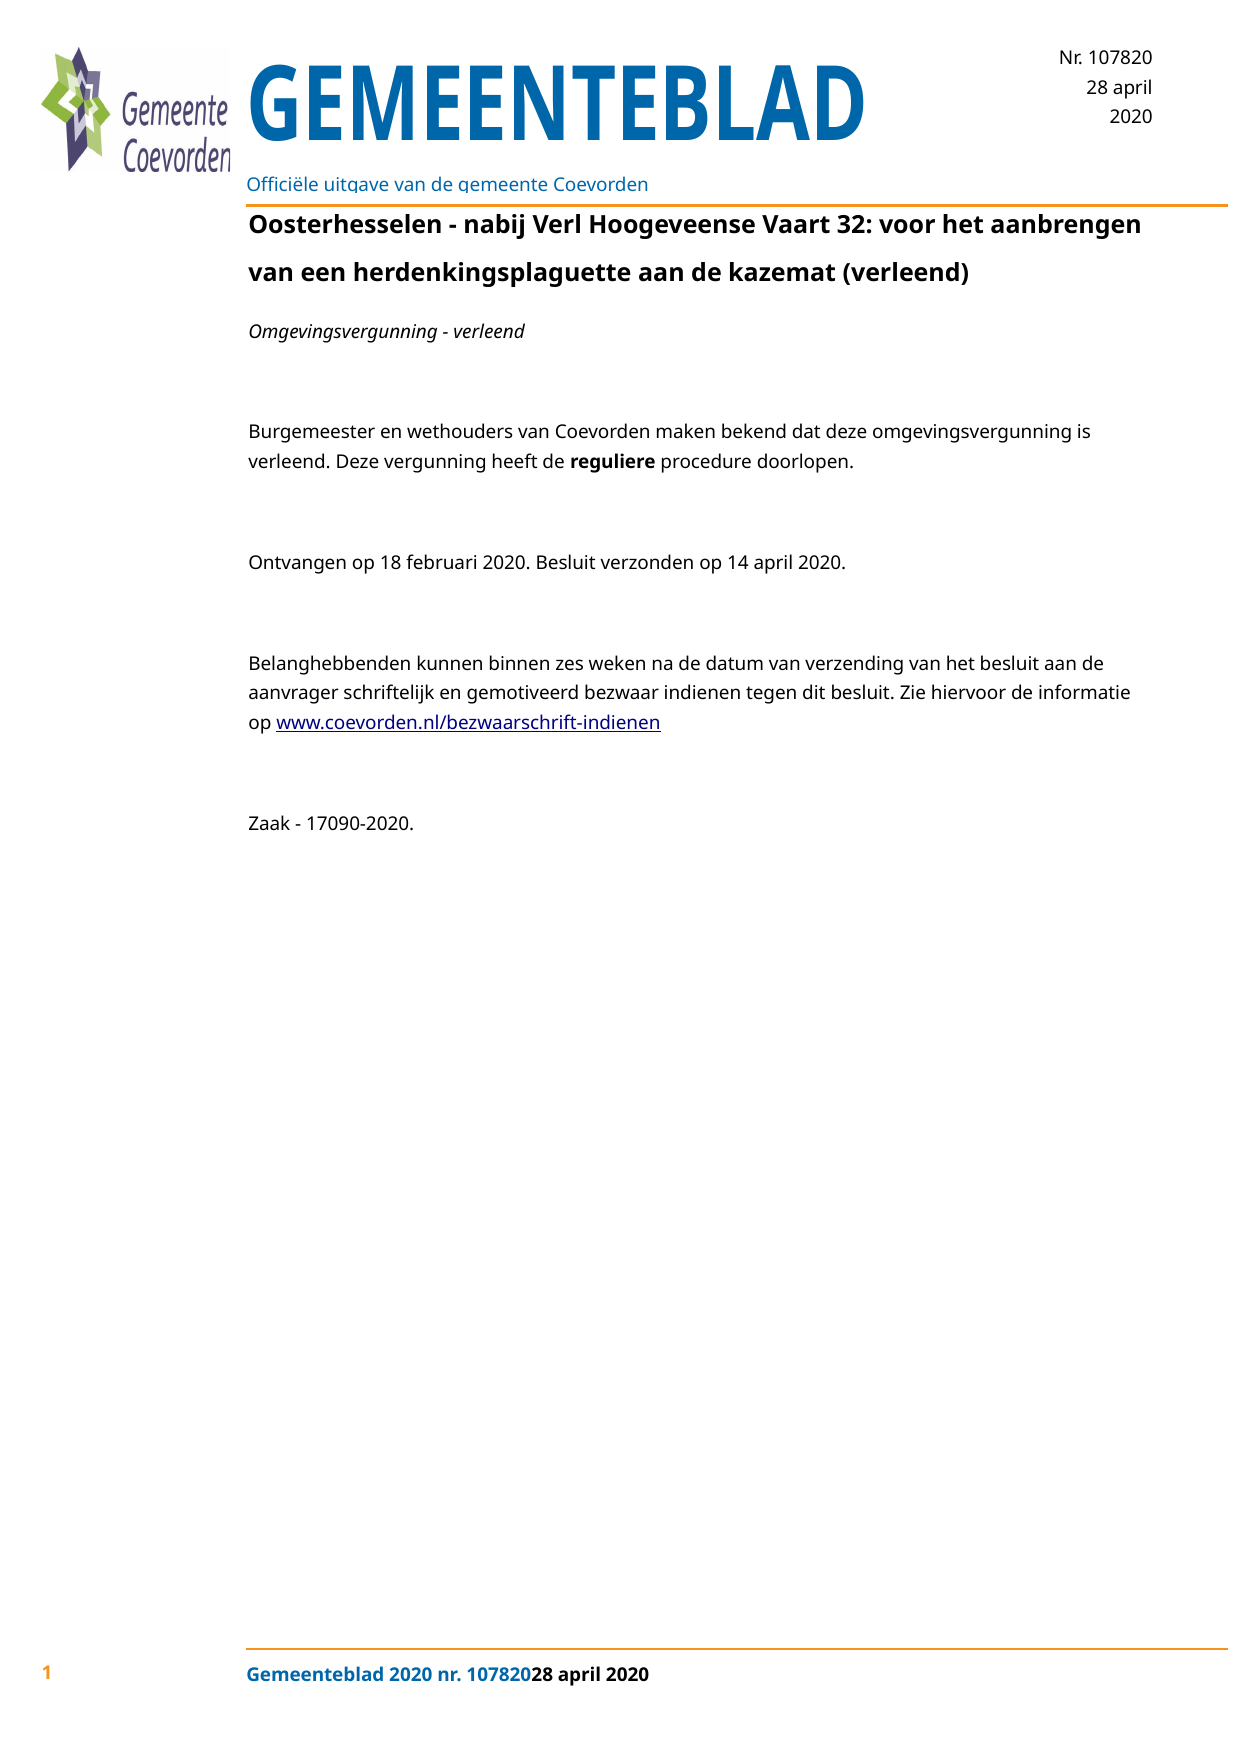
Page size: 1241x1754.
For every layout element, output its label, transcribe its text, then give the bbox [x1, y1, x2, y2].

text Ontvangen op 18 februari 2020. Besluit verzonden op 14 april 2020. [248, 549, 1152, 575]
text Oosterhesselen - nabij Verl Hoogeveense Vaart 32: voor het aanbrengen van een herdenkingsplaguette aan de kazemat (verleend) [248, 207, 1152, 288]
text Burgemeester en wethouders van Coevorden maken bekend dat deze omgevingsvergunning is verleend. Deze vergunning heeft de reguliere procedure doorlopen. [248, 419, 1152, 474]
picture [41, 47, 231, 172]
text Belanghebbenden kunnen binnen zes weken na de datum van verzending van het besluit aan de aanvrager schriftelijk en gemotiveerd bezwaar indienen tegen dit besluit. Zie hiervoor de informatie op www.coevorden.nl/bezwaarschrift-indienen [248, 650, 1152, 735]
text Omgevingsvergunning - verleend [248, 318, 1152, 344]
text Zaak - 17090-2020. [248, 810, 1152, 836]
